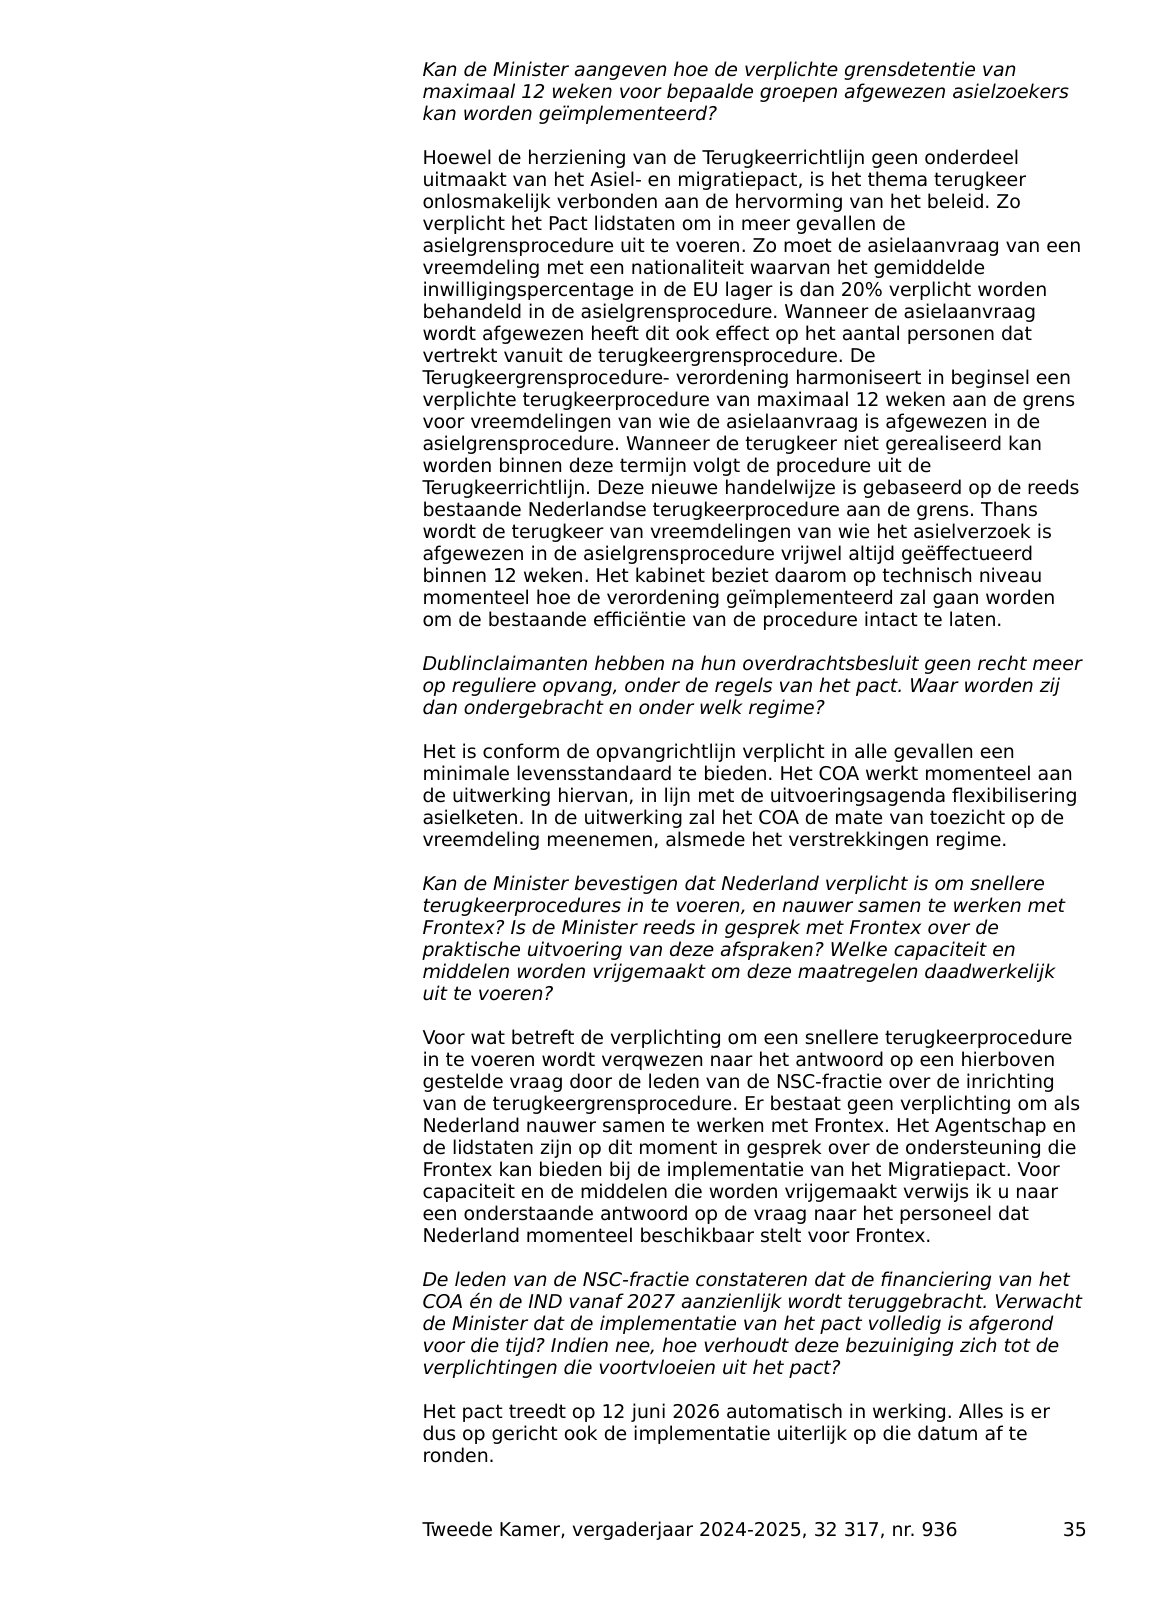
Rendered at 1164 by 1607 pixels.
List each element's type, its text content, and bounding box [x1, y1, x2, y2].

text De leden van de NSC-fractie constateren dat de financiering van het COA én de IND vanaf 2027 aanzienlijk wordt teruggebracht. Verwacht de Minister dat de implementatie van het pact volledig is afgerond voor die tijd? Indien nee, hoe verhoudt deze bezuiniging zich tot de verplichtingen die voortvloeien uit het pact? [422, 1269, 1087, 1379]
text Kan de Minister aangeven hoe de verplichte grensdetentie van maximaal 12 weken voor bepaalde groepen afgewezen asielzoekers kan worden geïmplementeerd? [422, 59, 1087, 125]
text Hoewel de herziening van de Terugkeerrichtlijn geen onderdeel uitmaakt van het Asiel- en migratiepact, is het thema terugkeer onlosmakelijk verbonden aan de hervorming van het beleid. Zo verplicht het Pact lidstaten om in meer gevallen de asielgrensprocedure uit te voeren. Zo moet de asielaanvraag van een vreemdeling met een nationaliteit waarvan het gemiddelde inwilligingspercentage in de EU lager is dan 20% verplicht worden behandeld in de asielgrensprocedure. Wanneer de asielaanvraag wordt afgewezen heeft dit ook effect op het aantal personen dat vertrekt vanuit de terugkeergrensprocedure. De Terugkeergrensprocedure- verordening harmoniseert in beginsel een verplichte terugkeerprocedure van maximaal 12 weken aan de grens voor vreemdelingen van wie de asielaanvraag is afgewezen in de asielgrensprocedure. Wanneer de terugkeer niet gerealiseerd kan worden binnen deze termijn volgt de procedure uit de Terugkeerrichtlijn. Deze nieuwe handelwijze is gebaseerd op de reeds bestaande Nederlandse terugkeerprocedure aan de grens. Thans wordt de terugkeer van vreemdelingen van wie het asielverzoek is afgewezen in de asielgrensprocedure vrijwel altijd geëffectueerd binnen 12 weken. Het kabinet beziet daarom op technisch niveau momenteel hoe de verordening geïmplementeerd zal gaan worden om de bestaande efficiëntie van de procedure intact te laten. [422, 147, 1087, 631]
text Kan de Minister bevestigen dat Nederland verplicht is om snellere terugkeerprocedures in te voeren, en nauwer samen te werken met Frontex? Is de Minister reeds in gesprek met Frontex over de praktische uitvoering van deze afspraken? Welke capaciteit en middelen worden vrijgemaakt om deze maatregelen daadwerkelijk uit te voeren? [422, 873, 1087, 1005]
text Het is conform de opvangrichtlijn verplicht in alle gevallen een minimale levensstandaard te bieden. Het COA werkt momenteel aan de uitwerking hiervan, in lijn met de uitvoeringsagenda flexibilisering asielketen. In de uitwerking zal het COA de mate van toezicht op de vreemdeling meenemen, alsmede het verstrekkingen regime. [422, 741, 1087, 851]
text Het pact treedt op 12 juni 2026 automatisch in werking. Alles is er dus op gericht ook de implementatie uiterlijk op die datum af te ronden. [422, 1401, 1087, 1467]
text Dublinclaimanten hebben na hun overdrachtsbesluit geen recht meer op reguliere opvang, onder de regels van het pact. Waar worden zij dan ondergebracht en onder welk regime? [422, 653, 1087, 719]
text Voor wat betreft de verplichting om een snellere terugkeerprocedure in te voeren wordt verqwezen naar het antwoord op een hierboven gestelde vraag door de leden van de NSC-fractie over de inrichting van de terugkeergrensprocedure. Er bestaat geen verplichting om als Nederland nauwer samen te werken met Frontex. Het Agentschap en de lidstaten zijn op dit moment in gesprek over de ondersteuning die Frontex kan bieden bij de implementatie van het Migratiepact. Voor capaciteit en de middelen die worden vrijgemaakt verwijs ik u naar een onderstaande antwoord op de vraag naar het personeel dat Nederland momenteel beschikbaar stelt voor Frontex. [422, 1027, 1087, 1247]
